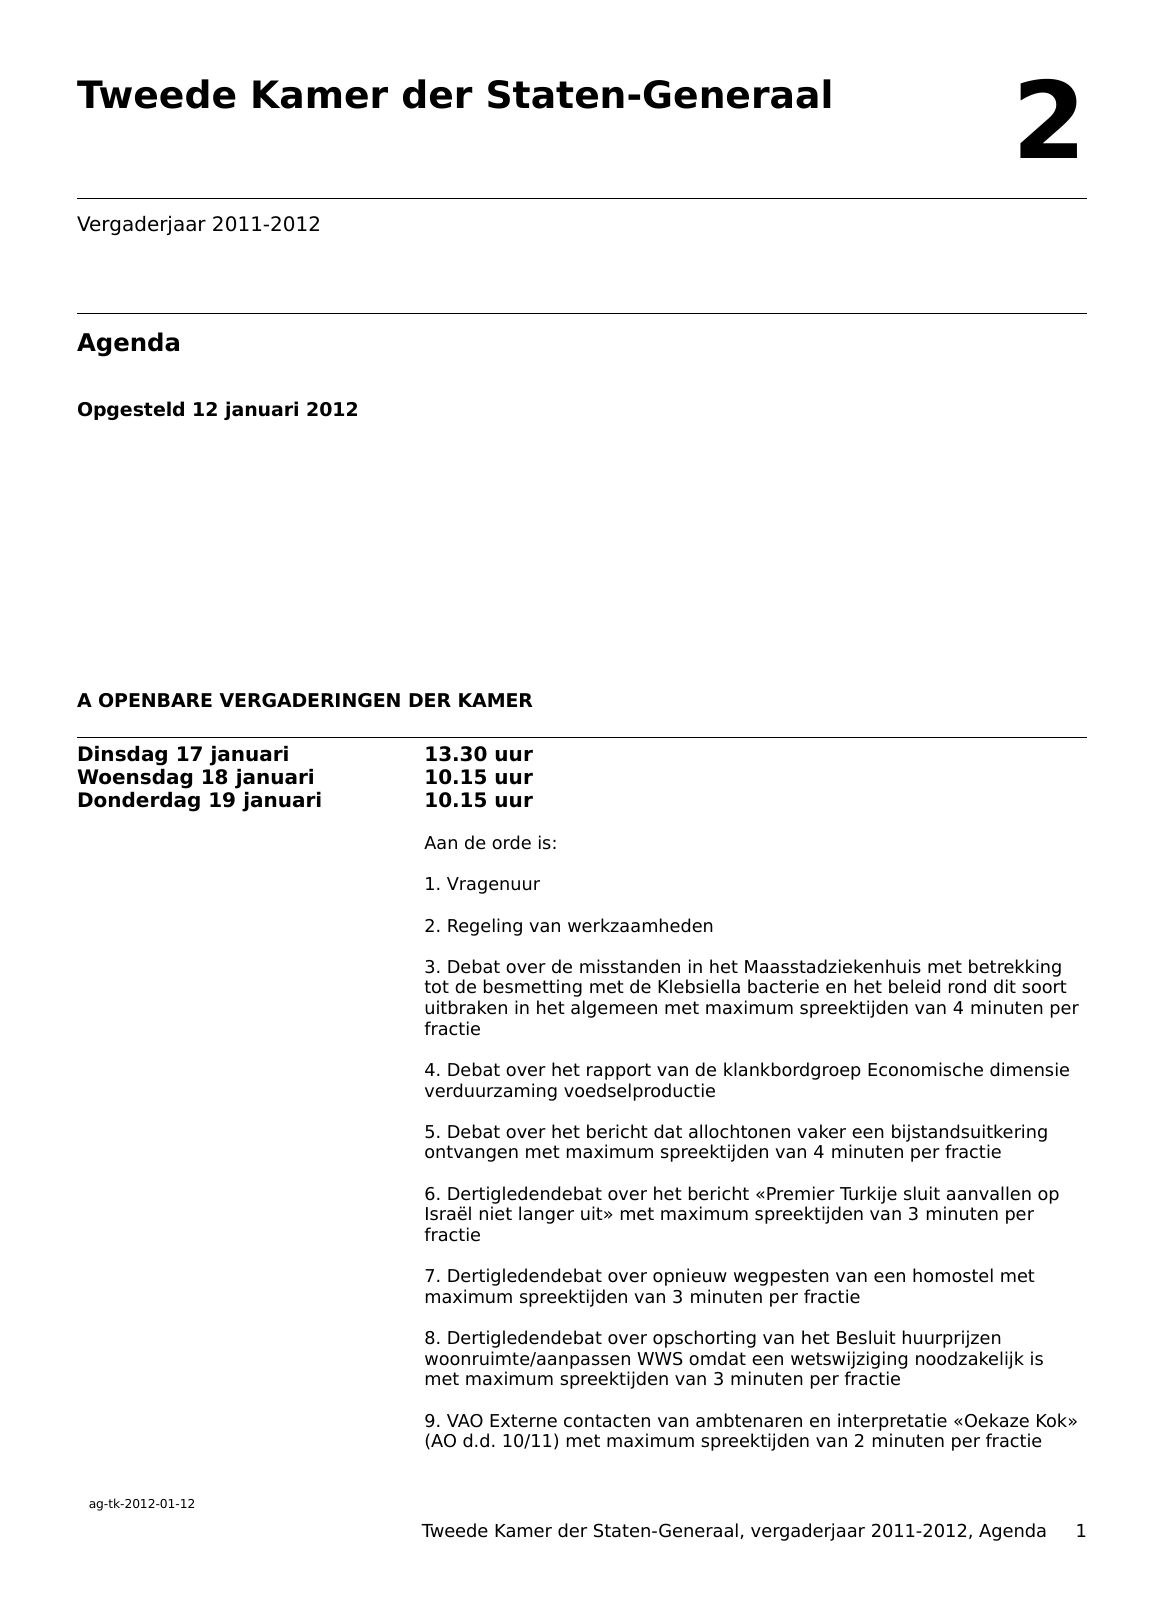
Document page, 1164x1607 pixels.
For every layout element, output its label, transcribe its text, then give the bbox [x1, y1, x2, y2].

table_cell [77, 1328, 401, 1390]
table_cell Woensdag 18 januari [77, 766, 401, 789]
table_cell [418, 813, 1087, 833]
table_cell [401, 1184, 418, 1246]
table_cell [401, 874, 418, 895]
table_cell [401, 936, 418, 957]
table_cell Donderdag 19 januari [77, 789, 401, 812]
table_cell [401, 813, 418, 833]
table_cell [418, 854, 1087, 874]
table_cell Agenda [77, 314, 422, 357]
table_cell [77, 854, 401, 874]
table_header [401, 738, 418, 766]
table_cell [401, 1266, 418, 1307]
table_cell [418, 1246, 1087, 1266]
text ag-tk-2012-01-12 [88, 1497, 323, 1511]
table_cell [401, 1039, 418, 1060]
table_cell [77, 916, 401, 936]
table_cell 10.15 uur [418, 766, 1087, 789]
table_cell [401, 1452, 418, 1472]
table_cell [418, 1039, 1087, 1060]
table_cell 9. VAO Externe contacten van ambtenaren en interpretatie «Oekaze Kok» (AO d.d. 10/11) met maximum spreektijden van 2 minuten per fractie [418, 1411, 1087, 1452]
table_cell [77, 874, 401, 895]
table_cell [77, 813, 401, 833]
table_header 2 [886, 59, 1087, 198]
table_cell 10.15 uur [418, 789, 1087, 812]
table_header Dinsdag 17 januari [77, 738, 401, 766]
table_cell [401, 916, 418, 936]
table_cell 2. Regeling van werkzaamheden [418, 916, 1087, 936]
table_cell [77, 1163, 401, 1184]
table_cell [401, 1060, 418, 1101]
table_cell [77, 1122, 401, 1163]
table_cell [418, 1101, 1087, 1122]
table_cell [77, 1184, 401, 1246]
subtitle A OPENBARE VERGADERINGEN DER KAMER [77, 690, 1087, 712]
table_cell [77, 1266, 401, 1307]
table_cell [77, 833, 401, 854]
table_cell [401, 1308, 418, 1328]
table_header 13.30 uur [418, 738, 1087, 766]
table_cell [401, 854, 418, 874]
table_cell [77, 1101, 401, 1122]
table_cell [77, 1411, 401, 1452]
table_cell [401, 1163, 418, 1184]
table_cell [418, 936, 1087, 957]
table_cell [418, 1452, 1087, 1472]
table_cell [401, 1122, 418, 1163]
table_cell [77, 1390, 401, 1411]
table_cell [401, 766, 418, 789]
table_cell [401, 1101, 418, 1122]
table_cell [77, 1060, 401, 1101]
table_cell [401, 957, 418, 1039]
table_cell [401, 789, 418, 812]
table_cell [401, 895, 418, 916]
table_cell [418, 1163, 1087, 1184]
table_cell 6. Dertigledendebat over het bericht «Premier Turkije sluit aanvallen op Israël niet langer uit» met maximum spreektijden van 3 minuten per fractie [418, 1184, 1087, 1246]
table_cell [401, 1411, 418, 1452]
table_header Tweede Kamer der Staten-Generaal [77, 59, 886, 198]
table_cell 4. Debat over het rapport van de klankbordgroep Economische dimensie verduurzaming voedselproductie [418, 1060, 1087, 1101]
table_cell [401, 1328, 418, 1390]
table_cell [401, 1246, 418, 1266]
table_cell [77, 1246, 401, 1266]
table_cell [422, 314, 1087, 357]
table_cell [418, 895, 1087, 916]
table_cell 1. Vragenuur [418, 874, 1087, 895]
table_cell 8. Dertigledendebat over opschorting van het Besluit huurprijzen woonruimte/aanpassen WWS omdat een wetswijziging noodzakelijk is met maximum spreektijden van 3 minuten per fractie [418, 1328, 1087, 1390]
table_cell [77, 1452, 401, 1472]
table_cell Aan de orde is: [418, 833, 1087, 854]
table_cell 3. Debat over de misstanden in het Maasstadziekenhuis met betrekking tot de besmetting met de Klebsiella bacterie en het beleid rond dit soort uitbraken in het algemeen met maximum spreektijden van 4 minuten per fractie [418, 957, 1087, 1039]
table_cell [418, 1390, 1087, 1411]
table_cell [418, 1308, 1087, 1328]
table_cell [77, 957, 401, 1039]
table_cell 7. Dertigledendebat over opnieuw wegpesten van een homostel met maximum spreektijden van 3 minuten per fractie [418, 1266, 1087, 1307]
table_cell Vergaderjaar 2011-2012 [77, 199, 1087, 313]
table_cell [401, 833, 418, 854]
table_cell [77, 1039, 401, 1060]
table_cell [401, 1390, 418, 1411]
table_cell [77, 936, 401, 957]
text Opgesteld 12 januari 2012 [77, 399, 1087, 421]
table_cell [77, 895, 401, 916]
table_cell [77, 1308, 401, 1328]
table_cell 5. Debat over het bericht dat allochtonen vaker een bijstandsuitkering ontvangen met maximum spreektijden van 4 minuten per fractie [418, 1122, 1087, 1163]
